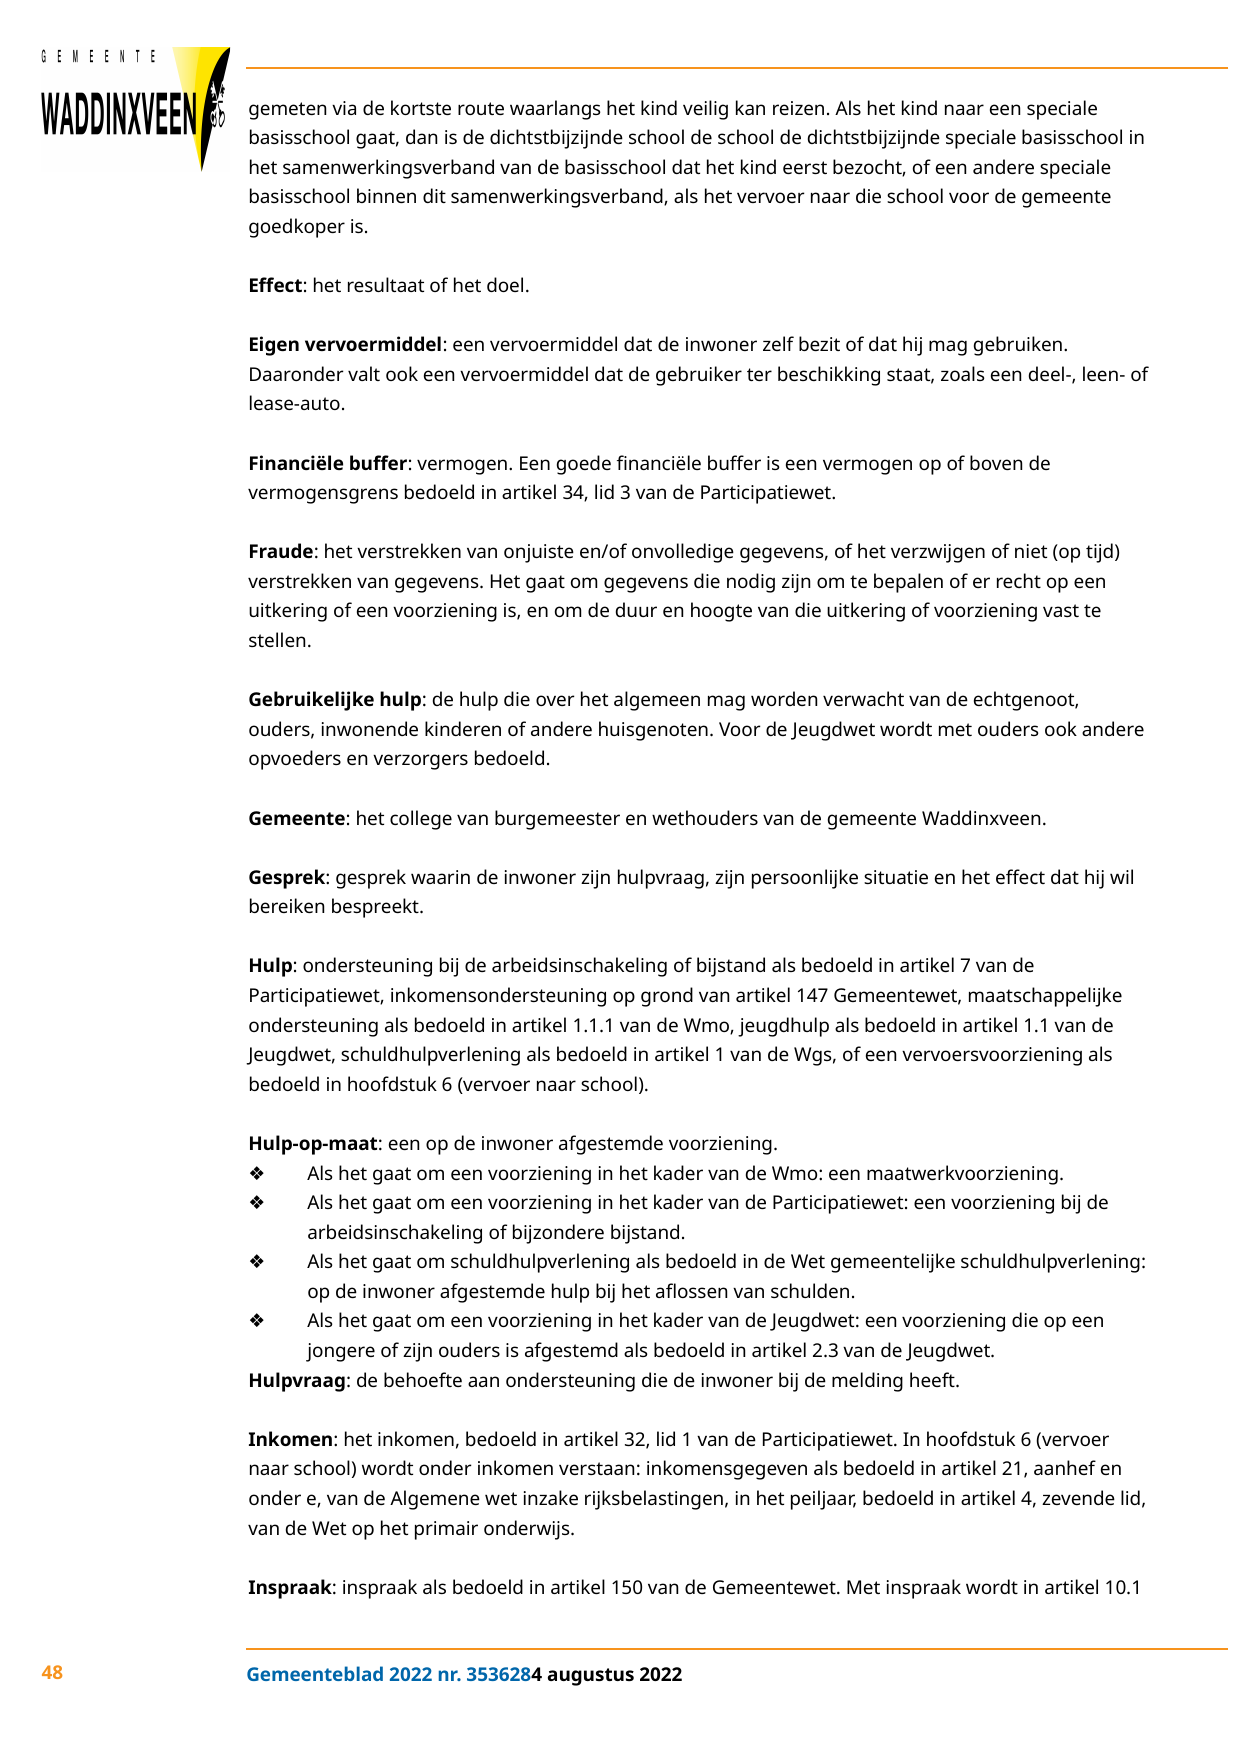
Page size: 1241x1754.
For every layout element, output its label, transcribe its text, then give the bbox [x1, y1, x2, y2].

text gemeten via de kortste route waarlangs het kind veilig kan reizen. Als het kind naar een speciale basisschool gaat, dan is de dichtstbijzijnde school de school de dichtstbijzijnde speciale basisschool in het samenwerkingsverband van de basisschool dat het kind eerst bezocht, of een andere speciale basisschool binnen dit samenwerkingsverband, als het vervoer naar die school voor de gemeente goedkoper is. [248, 95, 1152, 239]
text Hulp-op-maat: een op de inwoner afgestemde voorziening. [248, 1130, 1152, 1156]
text Gemeente: het college van burgemeester en wethouders van de gemeente Waddinxveen. [248, 805, 1152, 831]
list Als het gaat om een voorziening in het kader van de Participatiewet: een voorziening bij de arbeidsinschakeling of bijzondere bijstand. [248, 1189, 1152, 1245]
text Fraude: het verstrekken van onjuiste en/of onvolledige gegevens, of het verzwijgen of niet (op tijd) verstrekken van gegevens. Het gaat om gegevens die nodig zijn om te bepalen of er recht op een uitkering of een voorziening is, en om de duur en hoogte van die uitkering of voorziening vast te stellen. [248, 538, 1152, 653]
text Inspraak: inspraak als bedoeld in artikel 150 van de Gemeentewet. Met inspraak wordt in artikel 10.1 [248, 1574, 1152, 1600]
text Effect: het resultaat of het doel. [248, 272, 1152, 298]
list Als het gaat om een voorziening in het kader van de Wmo: een maatwerkvoorziening. [248, 1160, 1152, 1186]
text Eigen vervoermiddel: een vervoermiddel dat de inwoner zelf bezit of dat hij mag gebruiken. Daaronder valt ook een vervoermiddel dat de gebruiker ter beschikking staat, zoals een deel-, leen- of lease-auto. [248, 331, 1152, 416]
text Gesprek: gesprek waarin de inwoner zijn hulpvraag, zijn persoonlijke situatie en het effect dat hij wil bereiken bespreekt. [248, 864, 1152, 919]
text Inkomen: het inkomen, bedoeld in artikel 32, lid 1 van de Participatiewet. In hoofdstuk 6 (vervoer naar school) wordt onder inkomen verstaan: inkomensgegeven als bedoeld in artikel 21, aanhef en onder e, van de Algemene wet inzake rijksbelastingen, in het peiljaar, bedoeld in artikel 4, zevende lid, van de Wet op het primair onderwijs. [248, 1426, 1152, 1541]
text Hulp: ondersteuning bij de arbeidsinschakeling of bijstand als bedoeld in artikel 7 van de Participatiewet, inkomensondersteuning op grond van artikel 147 Gemeentewet, maatschappelijke ondersteuning als bedoeld in artikel 1.1.1 van de Wmo, jeugdhulp als bedoeld in artikel 1.1 van de Jeugdwet, schuldhulpverlening als bedoeld in artikel 1 van de Wgs, of een vervoersvoorziening als bedoeld in hoofdstuk 6 (vervoer naar school). [248, 953, 1152, 1097]
list Als het gaat om een voorziening in het kader van de Jeugdwet: een voorziening die op een jongere of zijn ouders is afgestemd als bedoeld in artikel 2.3 van de Jeugdwet. [248, 1308, 1152, 1363]
list Als het gaat om schuldhulpverlening als bedoeld in de Wet gemeentelijke schuldhulpverlening: op de inwoner afgestemde hulp bij het aflossen van schulden. [248, 1248, 1152, 1304]
text Hulpvraag: de behoefte aan ondersteuning die de inwoner bij de melding heeft. [248, 1367, 1152, 1393]
picture [41, 47, 231, 172]
text Financiële buffer: vermogen. Een goede financiële buffer is een vermogen op of boven de vermogensgrens bedoeld in artikel 34, lid 3 van de Participatiewet. [248, 450, 1152, 505]
text Gebruikelijke hulp: de hulp die over het algemeen mag worden verwacht van de echtgenoot, ouders, inwonende kinderen of andere huisgenoten. Voor de Jeugdwet wordt met ouders ook andere opvoeders en verzorgers bedoeld. [248, 686, 1152, 771]
